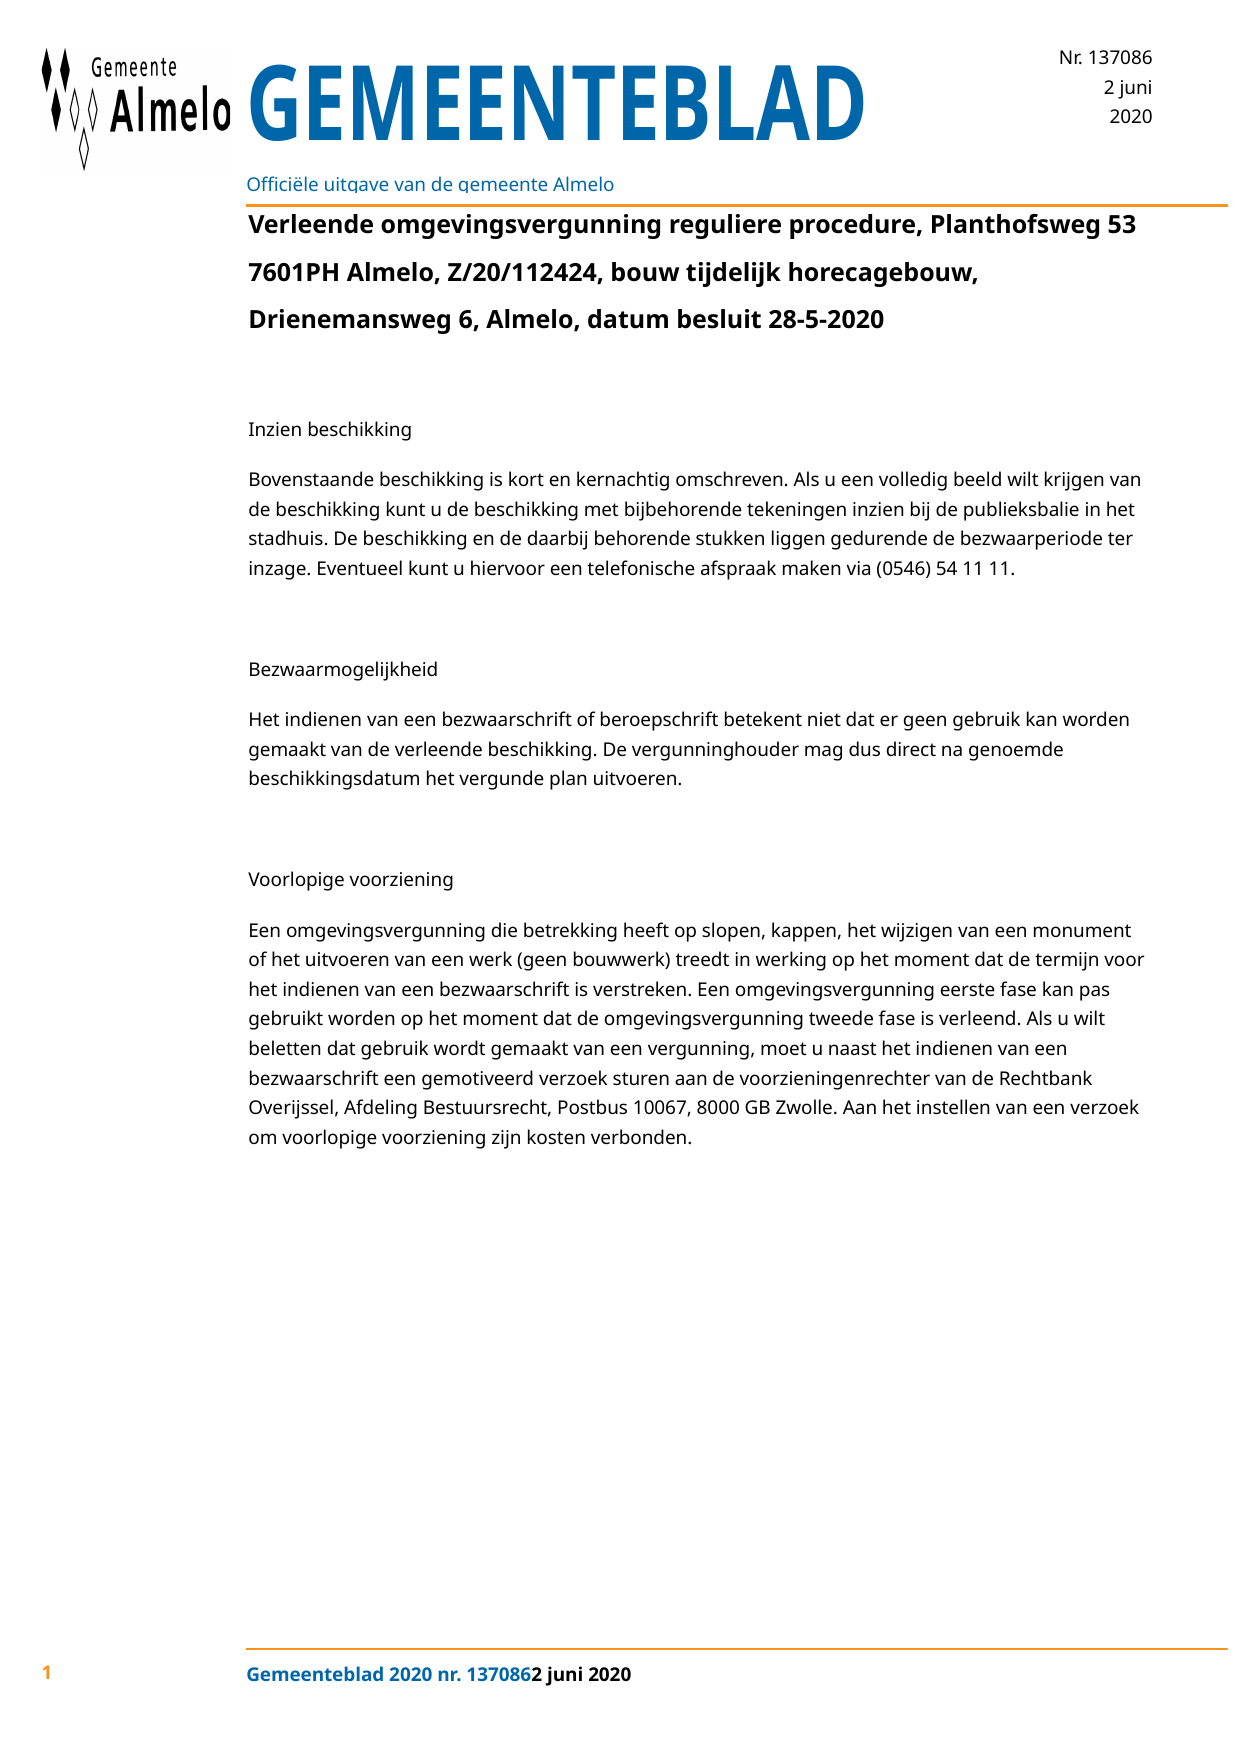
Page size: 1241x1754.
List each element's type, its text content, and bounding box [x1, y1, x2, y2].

text Een omgevingsvergunning die betrekking heeft op slopen, kappen, het wijzigen van een monument of het uitvoeren van een werk (geen bouwwerk) treedt in werking op het moment dat de termijn voor het indienen van een bezwaarschrift is verstreken. Een omgevingsvergunning eerste fase kan pas gebruikt worden op het moment dat de omgevingsvergunning tweede fase is verleend. Als u wilt beletten dat gebruik wordt gemaakt van een vergunning, moet u naast het indienen van een bezwaarschrift een gemotiveerd verzoek sturen aan de voorzieningenrechter van de Rechtbank Overijssel, Afdeling Bestuursrecht, Postbus 10067, 8000 GB Zwolle. Aan het instellen van een verzoek om voorlopige voorziening zijn kosten verbonden. [248, 917, 1152, 1149]
picture [41, 47, 231, 172]
text Bezwaarmogelijkheid [248, 656, 1152, 682]
text Voorlopige voorziening [248, 866, 1152, 892]
text Het indienen van een bezwaarschrift of beroepschrift betekent niet dat er geen gebruik kan worden gemaakt van de verleende beschikking. De vergunninghouder mag dus direct na genoemde beschikkingsdatum het vergunde plan uitvoeren. [248, 706, 1152, 791]
text Verleende omgevingsvergunning reguliere procedure, Planthofsweg 53 7601PH Almelo, Z/20/112424, bouw tijdelijk horecagebouw, Drienemansweg 6, Almelo, datum besluit 28-5-2020 [248, 207, 1152, 336]
text Inzien beschikking [248, 416, 1152, 442]
text Bovenstaande beschikking is kort en kernachtig omschreven. Als u een volledig beeld wilt krijgen van de beschikking kunt u de beschikking met bijbehorende tekeningen inzien bij de publieksbalie in het stadhuis. De beschikking en de daarbij behorende stukken liggen gedurende de bezwaarperiode ter inzage. Eventueel kunt u hiervoor een telefonische afspraak maken via (0546) 54 11 11. [248, 466, 1152, 581]
